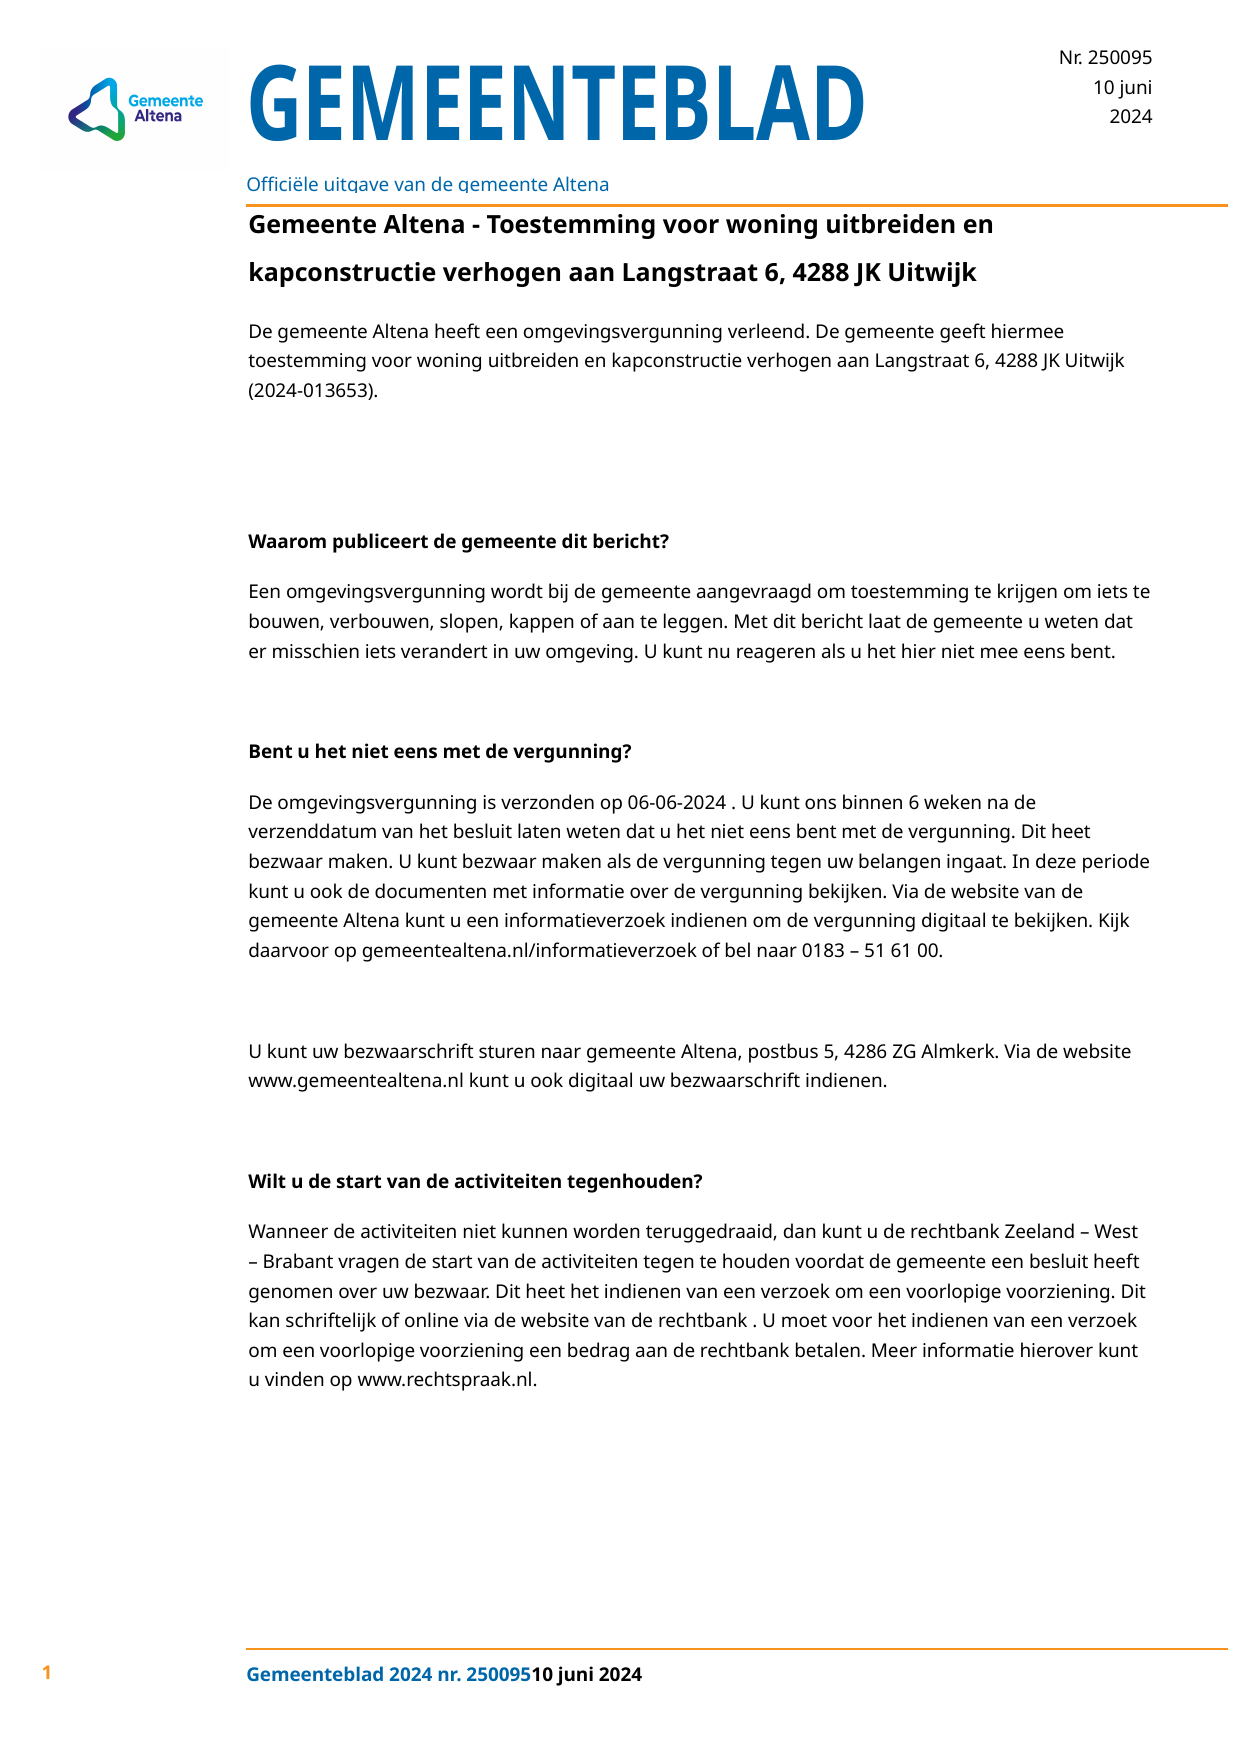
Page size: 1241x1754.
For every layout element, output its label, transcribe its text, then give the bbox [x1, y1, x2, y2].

text De omgevingsvergunning is verzonden op 06-06-2024 . U kunt ons binnen 6 weken na de verzenddatum van het besluit laten weten dat u het niet eens bent met de vergunning. Dit heet bezwaar maken. U kunt bezwaar maken als de vergunning tegen uw belangen ingaat. In deze periode kunt u ook de documenten met informatie over de vergunning bekijken. Via de website van de gemeente Altena kunt u een informatieverzoek indienen om de vergunning digitaal te bekijken. Kijk daarvoor op gemeentealtena.nl/informatieverzoek of bel naar 0183 – 51 61 00. [248, 789, 1152, 963]
text U kunt uw bezwaarschrift sturen naar gemeente Altena, postbus 5, 4286 ZG Almkerk. Via de website www.gemeentealtena.nl kunt u ook digitaal uw bezwaarschrift indienen. [248, 1038, 1152, 1093]
text Wanneer de activiteiten niet kunnen worden teruggedraaid, dan kunt u de rechtbank Zeeland – West – Brabant vragen de start van de activiteiten tegen te houden voordat de gemeente een besluit heeft genomen over uw bezwaar. Dit heet het indienen van een verzoek om een voorlopige voorziening. Dit kan schriftelijk of online via de website van de rechtbank . U moet voor het indienen van een verzoek om een voorlopige voorziening een bedrag aan de rechtbank betalen. Meer informatie hierover kunt u vinden op www.rechtspraak.nl. [248, 1219, 1152, 1392]
picture [41, 47, 231, 172]
text De gemeente Altena heeft een omgevingsvergunning verleend. De gemeente geeft hiermee toestemming voor woning uitbreiden en kapconstructie verhogen aan Langstraat 6, 4288 JK Uitwijk (2024-013653). [248, 318, 1152, 403]
text Wilt u de start van de activiteiten tegenhouden? [248, 1168, 1152, 1194]
text Een omgevingsvergunning wordt bij de gemeente aangevraagd om toestemming te krijgen om iets te bouwen, verbouwen, slopen, kappen of aan te leggen. Met dit bericht laat de gemeente u weten dat er misschien iets verandert in uw omgeving. U kunt nu reageren als u het hier niet mee eens bent. [248, 579, 1152, 664]
text Bent u het niet eens met de vergunning? [248, 739, 1152, 764]
text Gemeente Altena - Toestemming voor woning uitbreiden en kapconstructie verhogen aan Langstraat 6, 4288 JK Uitwijk [248, 207, 1152, 288]
text Waarom publiceert de gemeente dit bericht? [248, 528, 1152, 554]
